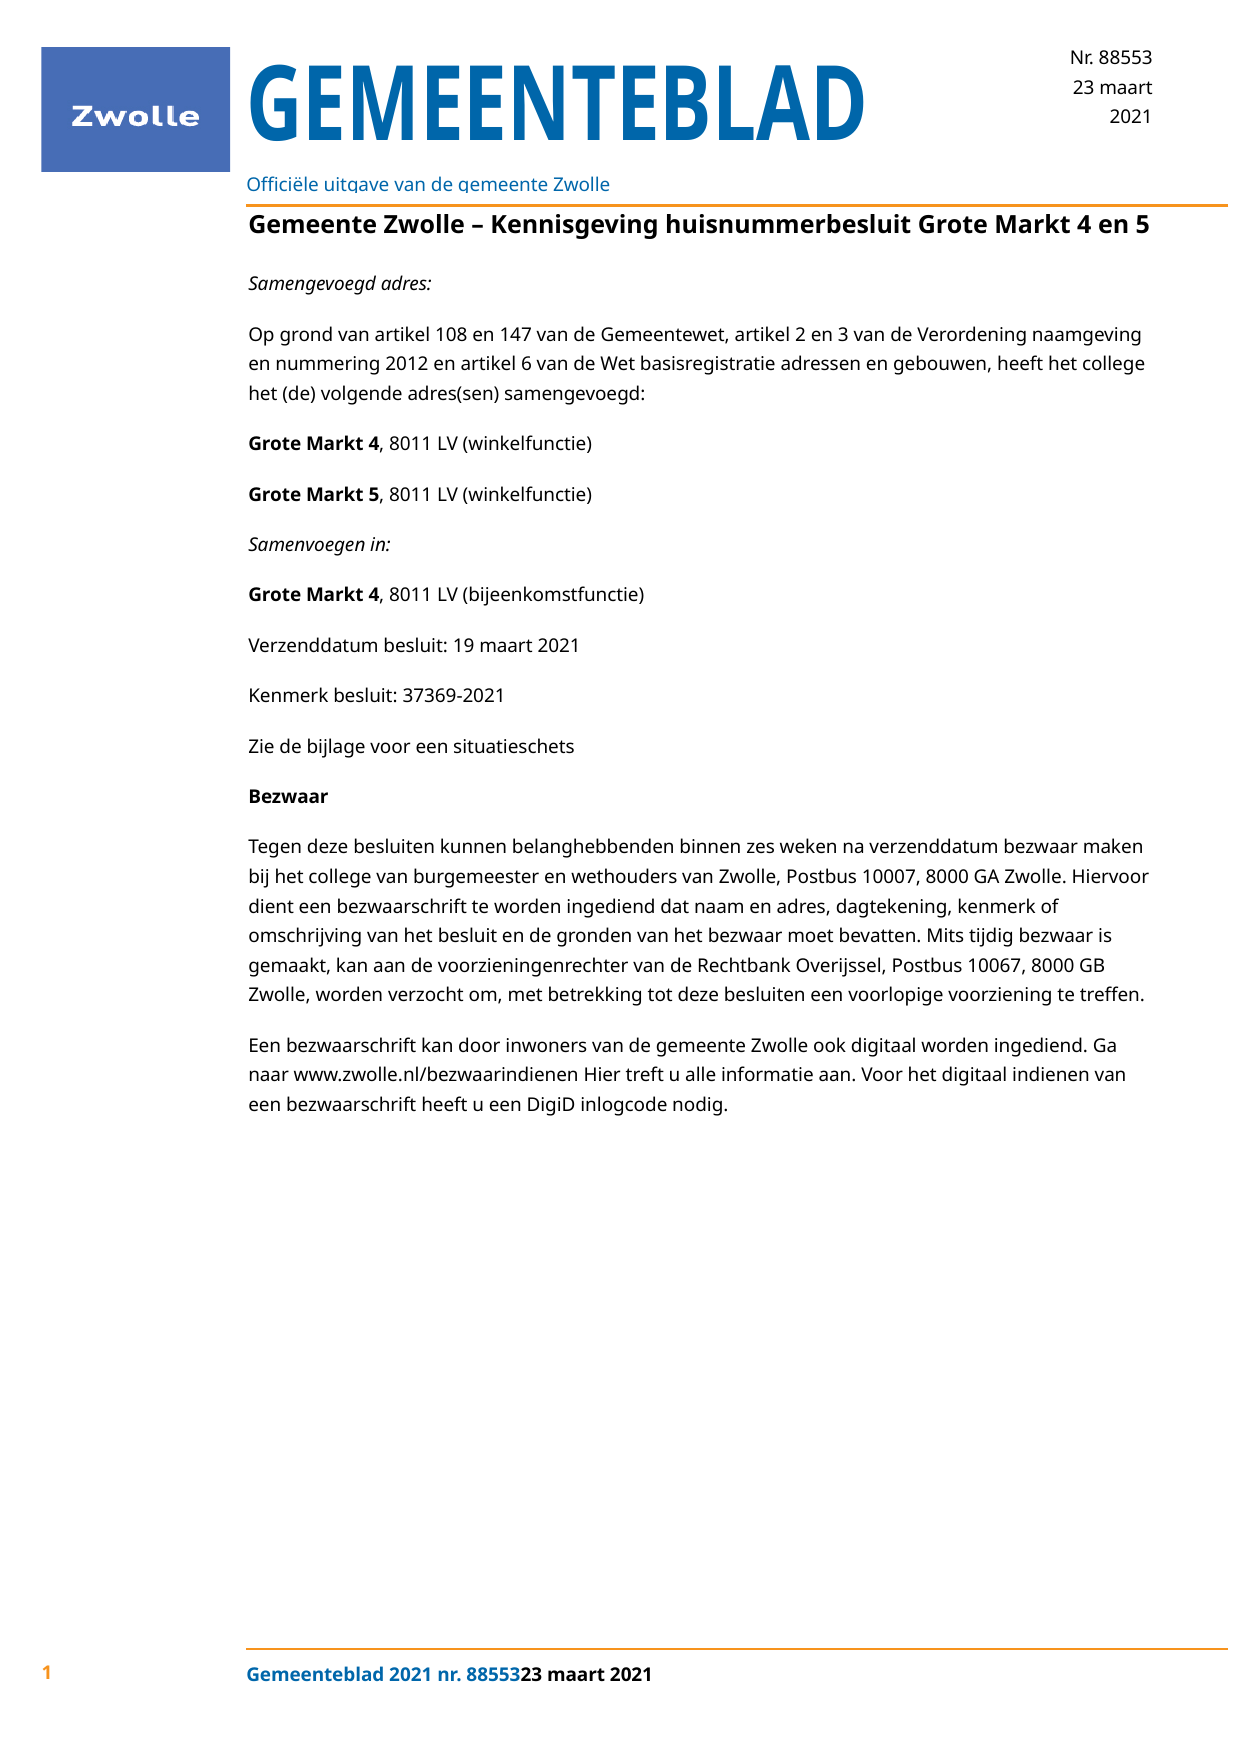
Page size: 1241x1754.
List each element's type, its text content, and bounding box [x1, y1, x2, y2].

text Grote Markt 5, 8011 LV (winkelfunctie) [248, 481, 1152, 506]
text Bezwaar [248, 783, 1152, 809]
text Grote Markt 4, 8011 LV (winkelfunctie) [248, 430, 1152, 456]
text Tegen deze besluiten kunnen belanghebbenden binnen zes weken na verzenddatum bezwaar maken bij het college van burgemeester en wethouders van Zwolle, Postbus 10007, 8000 GA Zwolle. Hiervoor dient een bezwaarschrift te worden ingediend dat naam en adres, dagtekening, kenmerk of omschrijving van het besluit en de gronden van het bezwaar moet bevatten. Mits tijdig bezwaar is gemaakt, kan aan de voorzieningenrechter van de Rechtbank Overijssel, Postbus 10067, 8000 GB Zwolle, worden verzocht om, met betrekking tot deze besluiten een voorlopige voorziening te treffen. [248, 834, 1152, 1007]
text Op grond van artikel 108 en 147 van de Gemeentewet, artikel 2 en 3 van de Verordening naamgeving en nummering 2012 en artikel 6 van de Wet basisregistratie adressen en gebouwen, heeft het college het (de) volgende adres(sen) samengevoegd: [248, 321, 1152, 406]
picture [41, 47, 231, 172]
text Grote Markt 4, 8011 LV (bijeenkomstfunctie) [248, 582, 1152, 607]
text Samenvoegen in: [248, 531, 1152, 557]
text Verzenddatum besluit: 19 maart 2021 [248, 632, 1152, 658]
text Gemeente Zwolle – Kennisgeving huisnummerbesluit Grote Markt 4 en 5 [248, 207, 1152, 241]
text Een bezwaarschrift kan door inwoners van de gemeente Zwolle ook digitaal worden ingediend. Ga naar www.zwolle.nl/bezwaarindienen Hier treft u alle informatie aan. Voor het digitaal indienen van een bezwaarschrift heeft u een DigiD inlogcode nodig. [248, 1032, 1152, 1117]
text Samengevoegd adres: [248, 270, 1152, 296]
text Kenmerk besluit: 37369-2021 [248, 682, 1152, 708]
text Zie de bijlage voor een situatieschets [248, 733, 1152, 758]
